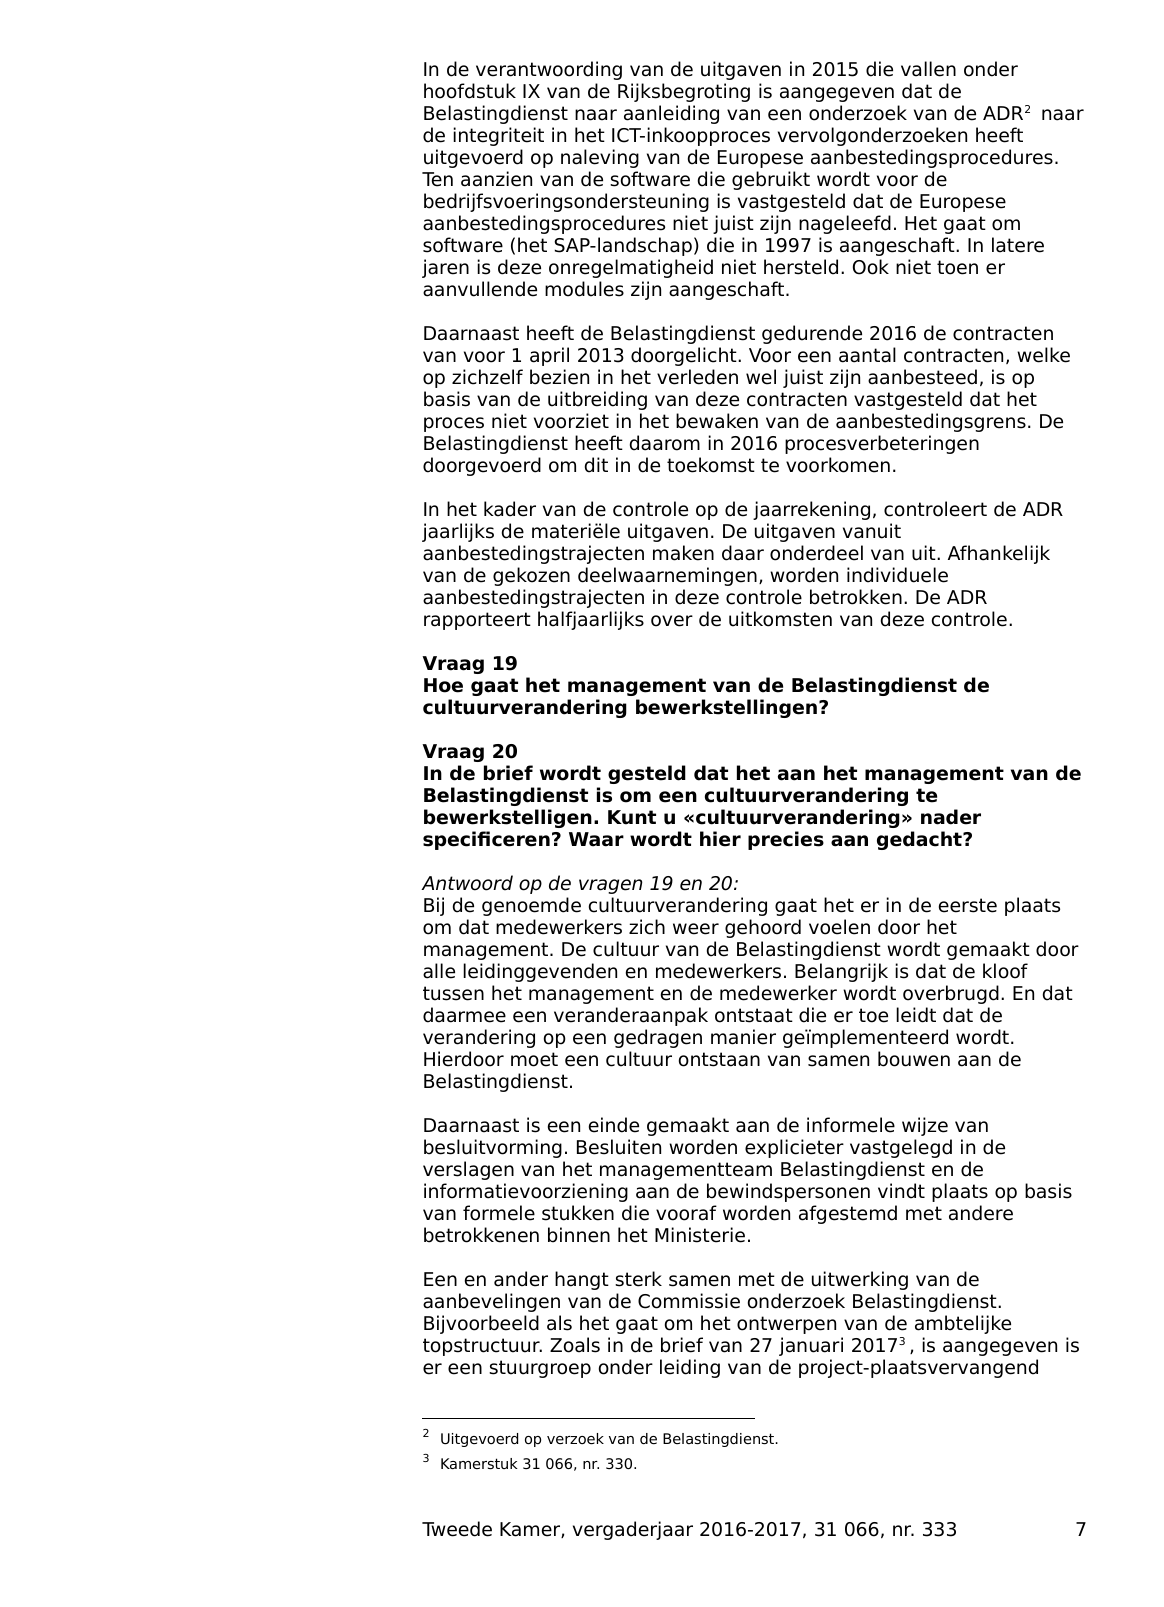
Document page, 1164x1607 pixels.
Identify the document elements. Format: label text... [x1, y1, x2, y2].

text Een en ander hangt sterk samen met de uitwerking van de aanbevelingen van de Commissie onderzoek Belastingdienst. Bijvoorbeeld als het gaat om het ontwerpen van de ambtelijke topstructuur. Zoals in de brief van 27 januari 2017, is aangegeven is er een stuurgroep onder leiding van de project-plaatsvervangend [422, 1269, 1087, 1379]
text Antwoord op de vragen 19 en 20: [422, 873, 1087, 895]
text In de brief wordt gesteld dat het aan het management van de Belastingdienst is om een cultuurverandering te bewerkstelligen. Kunt u «cultuurverandering» nader specificeren? Waar wordt hier precies aan gedacht? [422, 763, 1087, 851]
text Hoe gaat het management van de Belastingdienst de cultuurverandering bewerkstellingen? [422, 675, 1087, 719]
text Daarnaast is een einde gemaakt aan de informele wijze van besluitvorming. Besluiten worden explicieter vastgelegd in de verslagen van het managementteam Belastingdienst en de informatievoorziening aan de bewindspersonen vindt plaats op basis van formele stukken die vooraf worden afgestemd met andere betrokkenen binnen het Ministerie. [422, 1115, 1087, 1247]
text Uitgevoerd op verzoek van de Belastingdienst. [422, 1427, 1087, 1449]
text Daarnaast heeft de Belastingdienst gedurende 2016 de contracten van voor 1 april 2013 doorgelicht. Voor een aantal contracten, welke op zichzelf bezien in het verleden wel juist zijn aanbesteed, is op basis van de uitbreiding van deze contracten vastgesteld dat het proces niet voorziet in het bewaken van de aanbestedingsgrens. De Belastingdienst heeft daarom in 2016 procesverbeteringen doorgevoerd om dit in de toekomst te voorkomen. [422, 323, 1087, 477]
text In het kader van de controle op de jaarrekening, controleert de ADR jaarlijks de materiële uitgaven. De uitgaven vanuit aanbestedingstrajecten maken daar onderdeel van uit. Afhankelijk van de gekozen deelwaarnemingen, worden individuele aanbestedingstrajecten in deze controle betrokken. De ADR rapporteert halfjaarlijks over de uitkomsten van deze controle. [422, 499, 1087, 631]
text Vraag 19 [422, 653, 1087, 675]
text In de verantwoording van de uitgaven in 2015 die vallen onder hoofdstuk IX van de Rijksbegroting is aangegeven dat de Belastingdienst naar aanleiding van een onderzoek van de ADR naar de integriteit in het ICT-inkoopproces vervolgonderzoeken heeft uitgevoerd op naleving van de Europese aanbestedingsprocedures. Ten aanzien van de software die gebruikt wordt voor de bedrijfsvoeringsondersteuning is vastgesteld dat de Europese aanbestedingsprocedures niet juist zijn nageleefd. Het gaat om software (het SAP-landschap) die in 1997 is aangeschaft. In latere jaren is deze onregelmatigheid niet hersteld. Ook niet toen er aanvullende modules zijn aangeschaft. [422, 59, 1087, 301]
text Vraag 20 [422, 741, 1087, 763]
text Bij de genoemde cultuurverandering gaat het er in de eerste plaats om dat medewerkers zich weer gehoord voelen door het management. De cultuur van de Belastingdienst wordt gemaakt door alle leidinggevenden en medewerkers. Belangrijk is dat de kloof tussen het management en de medewerker wordt overbrugd. En dat daarmee een veranderaanpak ontstaat die er toe leidt dat de verandering op een gedragen manier geïmplementeerd wordt. Hierdoor moet een cultuur ontstaan van samen bouwen aan de Belastingdienst. [422, 895, 1087, 1093]
text Kamerstuk 31 066, nr. 330. [422, 1452, 1087, 1474]
